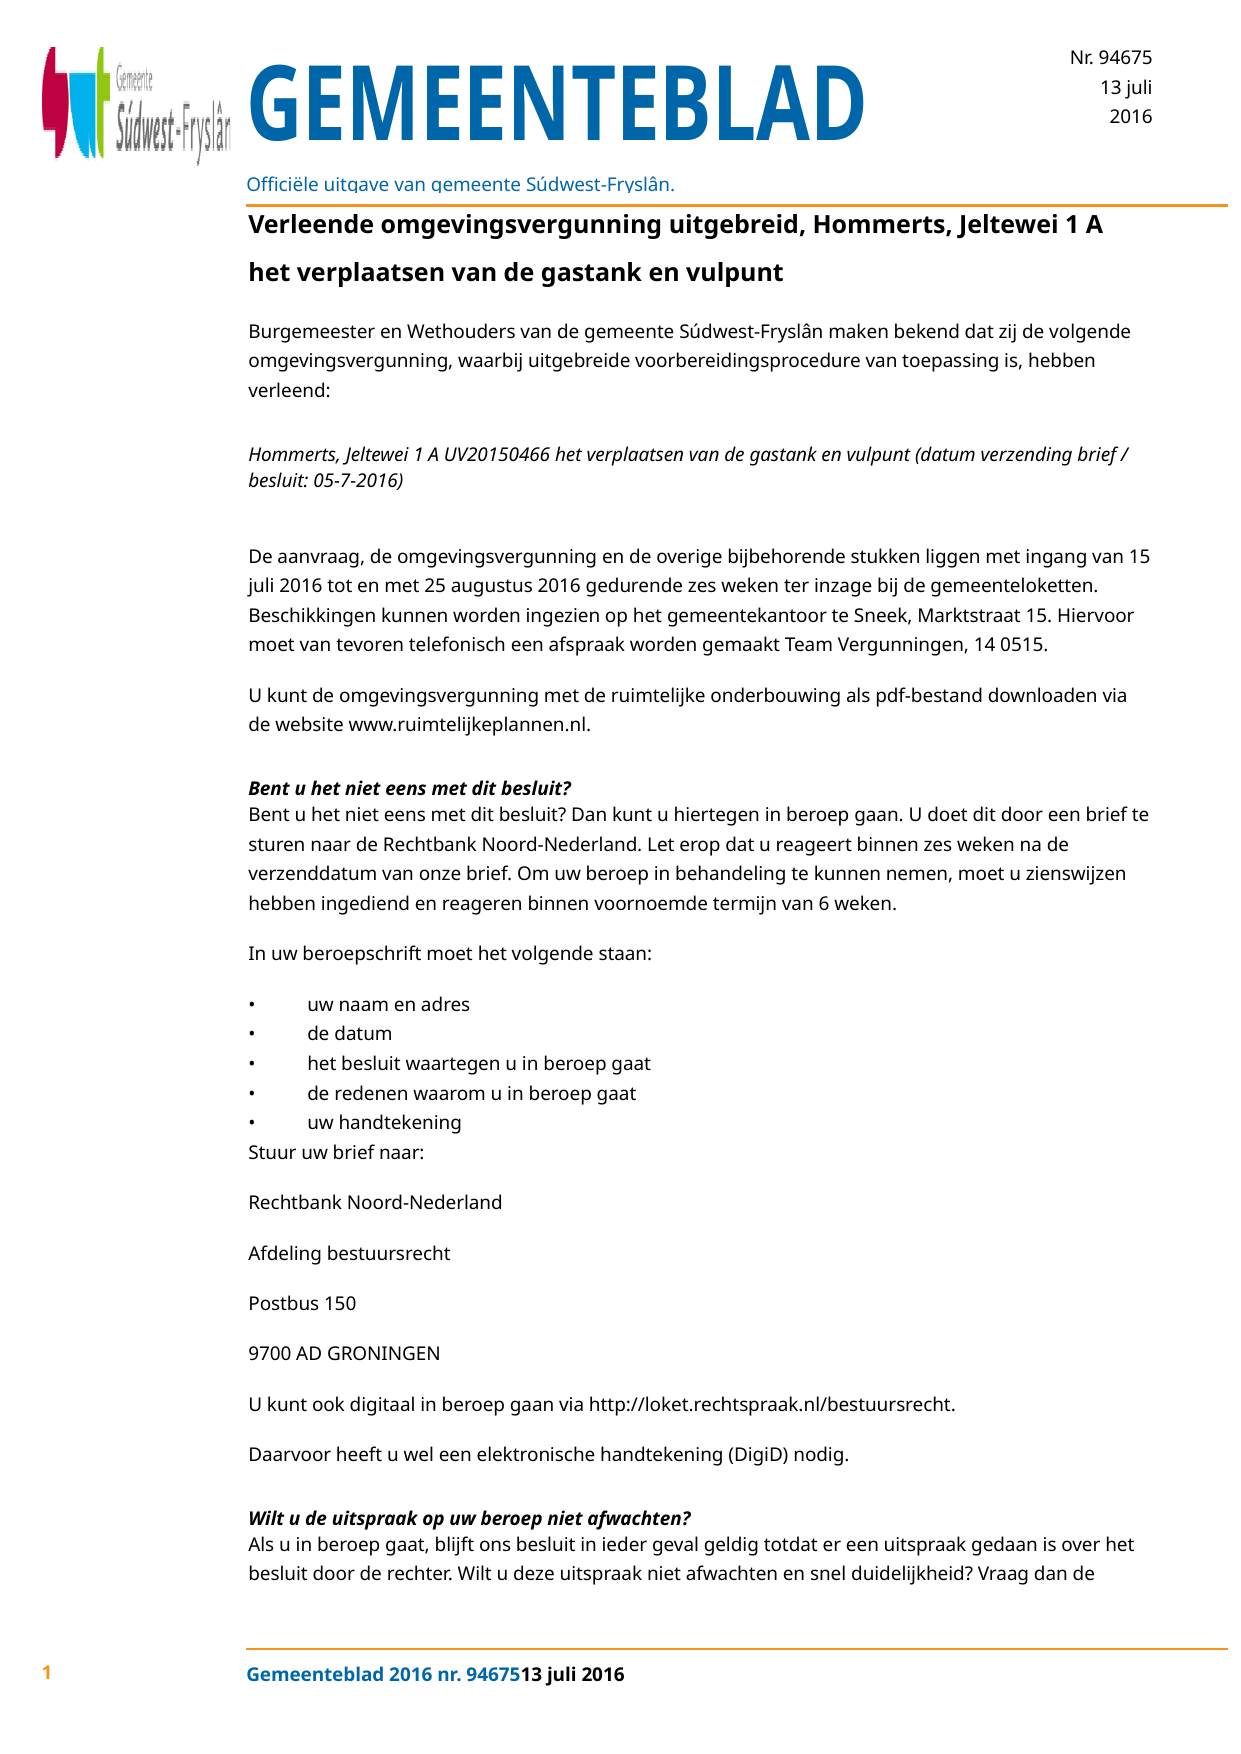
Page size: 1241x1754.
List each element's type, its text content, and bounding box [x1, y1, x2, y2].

text U kunt ook digitaal in beroep gaan via http://loket.rechtspraak.nl/bestuursrecht. [248, 1391, 1152, 1417]
text U kunt de omgevingsvergunning met de ruimtelijke onderbouwing als pdf-bestand downloaden via de website www.ruimtelijkeplannen.nl. [248, 682, 1152, 737]
text Burgemeester en Wethouders van de gemeente Súdwest-Fryslân maken bekend dat zij de volgende omgevingsvergunning, waarbij uitgebreide voorbereidingsprocedure van toepassing is, hebben verleend: [248, 318, 1152, 403]
text Verleende omgevingsvergunning uitgebreid, Hommerts, Jeltewei 1 A het verplaatsen van de gastank en vulpunt [248, 207, 1152, 288]
text Rechtbank Noord-Nederland [248, 1189, 1152, 1215]
text Afdeling bestuursrecht [248, 1240, 1152, 1265]
text Bent u het niet eens met dit besluit? [248, 776, 1152, 801]
text De aanvraag, de omgevingsvergunning en de overige bijbehorende stukken liggen met ingang van 15 juli 2016 tot en met 25 augustus 2016 gedurende zes weken ter inzage bij de gemeenteloketten. Beschikkingen kunnen worden ingezien op het gemeentekantoor te Sneek, Marktstraat 15. Hiervoor moet van tevoren telefonisch een afspraak worden gemaakt Team Vergunningen, 14 0515. [248, 543, 1152, 657]
text Postbus 150 [248, 1290, 1152, 1316]
list uw naam en adres [248, 991, 1152, 1017]
list de redenen waarom u in beroep gaat [248, 1080, 1152, 1105]
list het besluit waartegen u in beroep gaat [248, 1050, 1152, 1076]
list de datum [248, 1021, 1152, 1046]
list uw handtekening [248, 1109, 1152, 1135]
text Als u in beroep gaat, blijft ons besluit in ieder geval geldig totdat er een uitspraak gedaan is over het besluit door de rechter. Wilt u deze uitspraak niet afwachten en snel duidelijkheid? Vraag dan de [248, 1531, 1152, 1586]
text Bent u het niet eens met dit besluit? Dan kunt u hiertegen in beroep gaan. U doet dit door een brief te sturen naar de Rechtbank Noord-Nederland. Let erop dat u reageert binnen zes weken na de verzenddatum van onze brief. Om uw beroep in behandeling te kunnen nemen, moet u zienswijzen hebben ingediend en reageren binnen voornoemde termijn van 6 weken. [248, 801, 1152, 916]
text 9700 AD GRONINGEN [248, 1341, 1152, 1366]
text Hommerts, Jeltewei 1 A UV20150466 het verplaatsen van de gastank en vulpunt (datum verzending brief / besluit: 05-7-2016) [248, 441, 1152, 492]
picture [41, 47, 231, 172]
text Daarvoor heeft u wel een elektronische handtekening (DigiD) nodig. [248, 1441, 1152, 1467]
text Stuur uw brief naar: [248, 1139, 1152, 1164]
text In uw beroepschrift moet het volgende staan: [248, 941, 1152, 966]
text Wilt u de uitspraak op uw beroep niet afwachten? [248, 1505, 1152, 1531]
